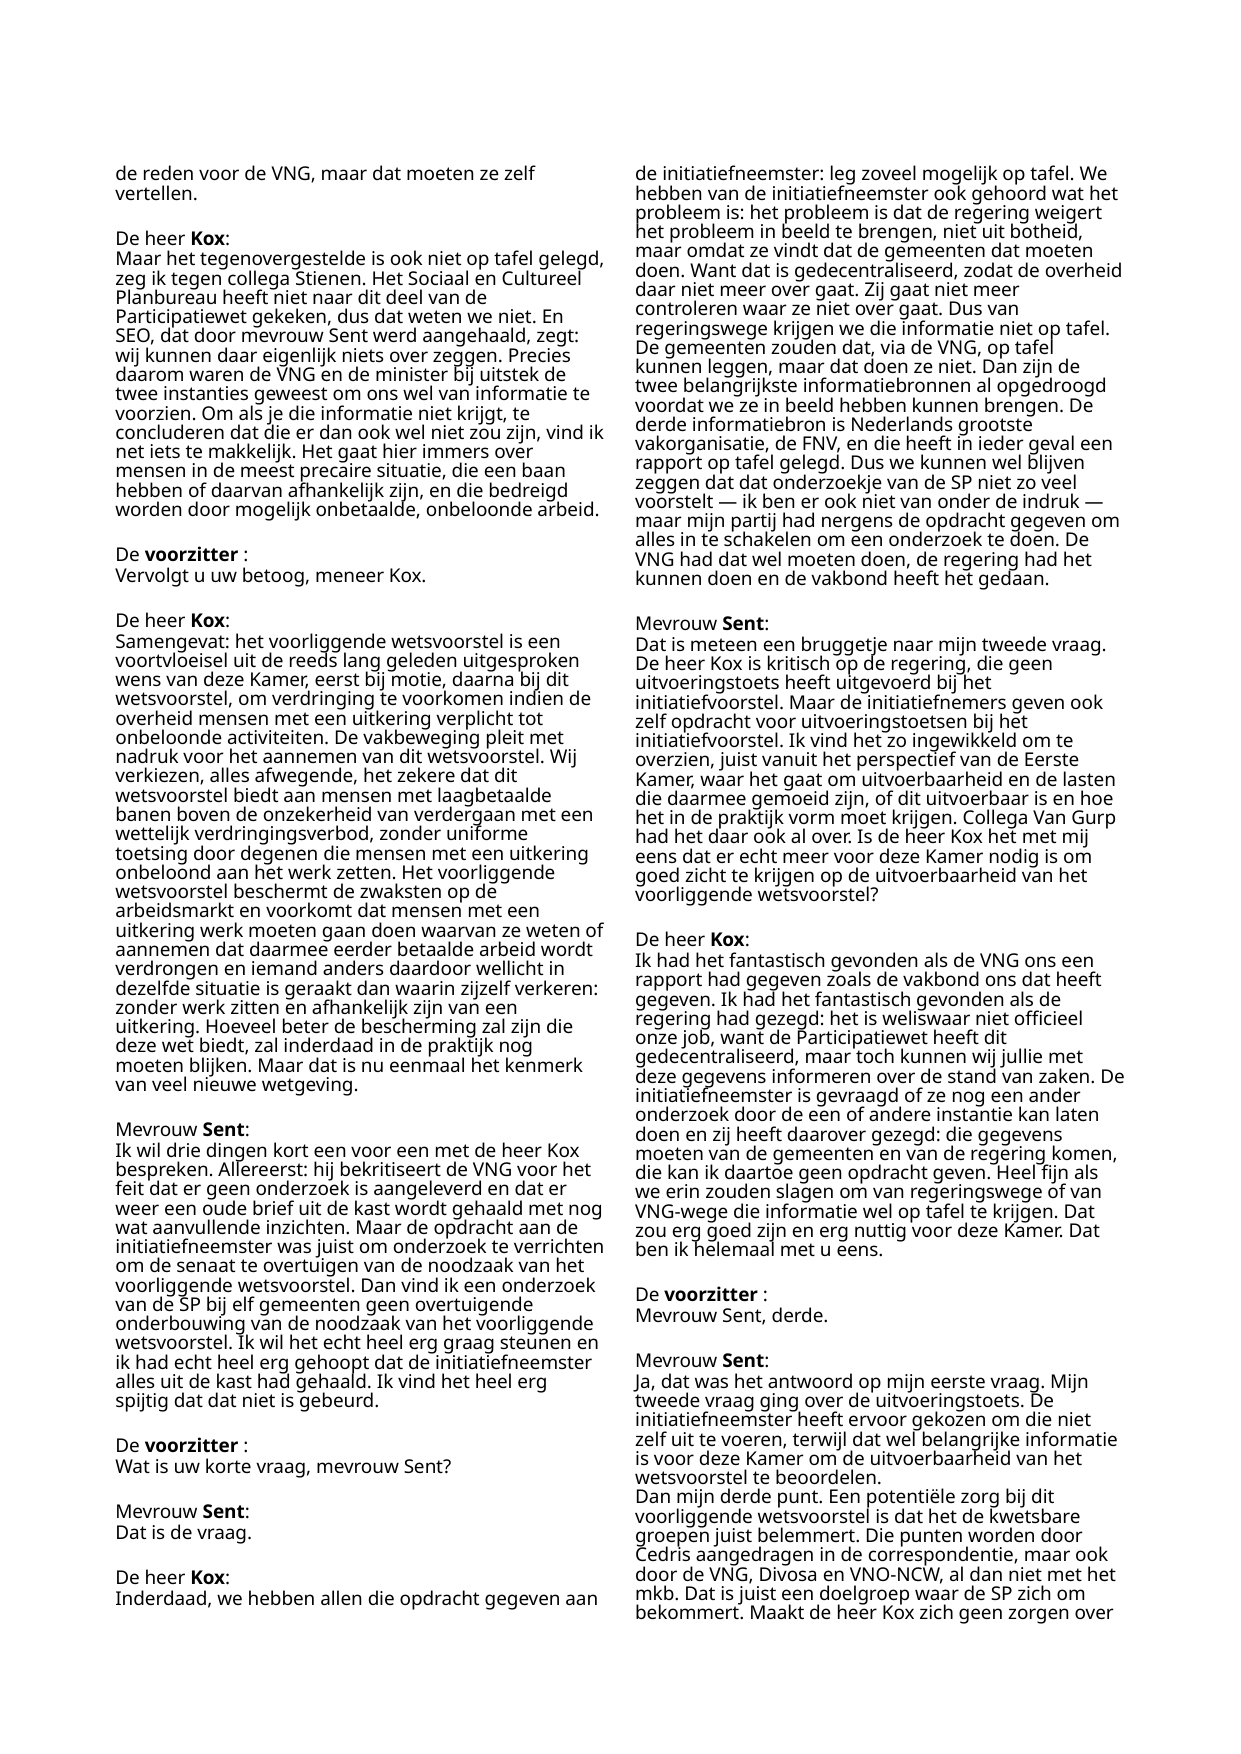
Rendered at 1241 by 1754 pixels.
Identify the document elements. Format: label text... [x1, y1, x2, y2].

text Mevrouw Sent: [115, 1498, 605, 1524]
text De heer Kox: [115, 1564, 605, 1590]
text Ik had het fantastisch gevonden als de VNG ons een rapport had gegeven zoals de vakbond ons dat heeft gegeven. Ik had het fantastisch gevonden als de regering had gezegd: het is weliswaar niet officieel onze job, want de Participatiewet heeft dit gedecentraliseerd, maar toch kunnen wij jullie met deze gegevens informeren over de stand van zaken. De initiatiefneemster is gevraagd of ze nog een ander onderzoek door de een of andere instantie kan laten doen en zij heeft daarover gezegd: die gegevens moeten van de gemeenten en van de regering komen, die kan ik daartoe geen opdracht geven. Heel fijn als we erin zouden slagen om van regeringswege of van VNG-wege die informatie wel op tafel te krijgen. Dat zou erg goed zijn en erg nuttig voor deze Kamer. Dat ben ik helemaal met u eens. [635, 952, 1125, 1261]
text De voorzitter : [115, 1432, 605, 1458]
text Mevrouw Sent: [635, 1347, 1125, 1373]
text Dan mijn derde punt. Een potentiële zorg bij dit voorliggende wetsvoorstel is dat het de kwetsbare groepen juist belemmert. Die punten worden door Cedris aangedragen in de correspondentie, maar ook door de VNG, Divosa en VNO-NCW, al dan niet met het mkb. Dat is juist een doelgroep waar de SP zich om bekommert. Maakt de heer Kox zich geen zorgen over [635, 1488, 1125, 1623]
text de initiatiefneemster: leg zoveel mogelijk op tafel. We hebben van de initiatiefneemster ook gehoord wat het probleem is: het probleem is dat de regering weigert het probleem in beeld te brengen, niet uit botheid, maar omdat ze vindt dat de gemeenten dat moeten doen. Want dat is gedecentraliseerd, zodat de overheid daar niet meer over gaat. Zij gaat niet meer controleren waar ze niet over gaat. Dus van regeringswege krijgen we die informatie niet op tafel. De gemeenten zouden dat, via de VNG, op tafel kunnen leggen, maar dat doen ze niet. Dan zijn de twee belangrijkste informatiebronnen al opgedroogd voordat we ze in beeld hebben kunnen brengen. De derde informatiebron is Nederlands grootste vakorganisatie, de FNV, en die heeft in ieder geval een rapport op tafel gelegd. Dus we kunnen wel blijven zeggen dat dat onderzoekje van de SP niet zo veel voorstelt — ik ben er ook niet van onder de indruk — maar mijn partij had nergens de opdracht gegeven om alles in te schakelen om een onderzoek te doen. De VNG had dat wel moeten doen, de regering had het kunnen doen en de vakbond heeft het gedaan. [635, 165, 1125, 589]
text De heer Kox: [115, 607, 605, 633]
text De voorzitter : [115, 541, 605, 567]
text De voorzitter : [635, 1281, 1125, 1307]
text Mevrouw Sent, derde. [635, 1307, 1125, 1326]
text Dat is meteen een bruggetje naar mijn tweede vraag. De heer Kox is kritisch op de regering, die geen uitvoeringstoets heeft uitgevoerd bij het initiatiefvoorstel. Maar de initiatiefnemers geven ook zelf opdracht voor uitvoeringstoetsen bij het initiatiefvoorstel. Ik vind het zo ingewikkeld om te overzien, juist vanuit het perspectief van de Eerste Kamer, waar het gaat om uitvoerbaarheid en de lasten die daarmee gemoeid zijn, of dit uitvoerbaar is en hoe het in de praktijk vorm moet krijgen. Collega Van Gurp had het daar ook al over. Is de heer Kox het met mij eens dat er echt meer voor deze Kamer nodig is om goed zicht te krijgen op de uitvoerbaarheid van het voorliggende wetsvoorstel? [635, 636, 1125, 906]
text Wat is uw korte vraag, mevrouw Sent? [115, 1458, 605, 1477]
text Mevrouw Sent: [115, 1116, 605, 1142]
text Ik wil drie dingen kort een voor een met de heer Kox bespreken. Allereerst: hij bekritiseert de VNG voor het feit dat er geen onderzoek is aangeleverd en dat er weer een oude brief uit de kast wordt gehaald met nog wat aanvullende inzichten. Maar de opdracht aan de initiatiefneemster was juist om onderzoek te verrichten om de senaat te overtuigen van de noodzaak van het voorliggende wetsvoorstel. Dan vind ik een onderzoek van de SP bij elf gemeenten geen overtuigende onderbouwing van de noodzaak van het voorliggende wetsvoorstel. Ik wil het echt heel erg graag steunen en ik had echt heel erg gehoopt dat de initiatiefneemster alles uit de kast had gehaald. Ik vind het heel erg spijtig dat dat niet is gebeurd. [115, 1142, 605, 1411]
text Maar het tegenovergestelde is ook niet op tafel gelegd, zeg ik tegen collega Stienen. Het Sociaal en Cultureel Planbureau heeft niet naar dit deel van de Participatiewet gekeken, dus dat weten we niet. En SEO, dat door mevrouw Sent werd aangehaald, zegt: wij kunnen daar eigenlijk niets over zeggen. Precies daarom waren de VNG en de minister bij uitstek de twee instanties geweest om ons wel van informatie te voorzien. Om als je die informatie niet krijgt, te concluderen dat die er dan ook wel niet zou zijn, vind ik net iets te makkelijk. Het gaat hier immers over mensen in de meest precaire situatie, die een baan hebben of daarvan afhankelijk zijn, en die bedreigd worden door mogelijk onbetaalde, onbeloonde arbeid. [115, 250, 605, 520]
text Vervolgt u uw betoog, meneer Kox. [115, 567, 605, 586]
text De heer Kox: [115, 225, 605, 250]
text Samengevat: het voorliggende wetsvoorstel is een voortvloeisel uit de reeds lang geleden uitgesproken wens van deze Kamer, eerst bij motie, daarna bij dit wetsvoorstel, om verdringing te voorkomen indien de overheid mensen met een uitkering verplicht tot onbeloonde activiteiten. De vakbeweging pleit met nadruk voor het aannemen van dit wetsvoorstel. Wij verkiezen, alles afwegende, het zekere dat dit wetsvoorstel biedt aan mensen met laagbetaalde banen boven de onzekerheid van verdergaan met een wettelijk verdringingsverbod, zonder uniforme toetsing door degenen die mensen met een uitkering onbeloond aan het werk zetten. Het voorliggende wetsvoorstel beschermt de zwaksten op de arbeidsmarkt en voorkomt dat mensen met een uitkering werk moeten gaan doen waarvan ze weten of aannemen dat daarmee eerder betaalde arbeid wordt verdrongen en iemand anders daardoor wellicht in dezelfde situatie is geraakt dan waarin zijzelf verkeren: zonder werk zitten en afhankelijk zijn van een uitkering. Hoeveel beter de bescherming zal zijn die deze wet biedt, zal inderdaad in de praktijk nog moeten blijken. Maar dat is nu eenmaal het kenmerk van veel nieuwe wetgeving. [115, 633, 605, 1095]
text de reden voor de VNG, maar dat moeten ze zelf vertellen. [115, 165, 605, 204]
text Mevrouw Sent: [635, 610, 1125, 636]
text Ja, dat was het antwoord op mijn eerste vraag. Mijn tweede vraag ging over de uitvoeringstoets. De initiatiefneemster heeft ervoor gekozen om die niet zelf uit te voeren, terwijl dat wel belangrijke informatie is voor deze Kamer om de uitvoerbaarheid van het wetsvoorstel te beoordelen. [635, 1373, 1125, 1488]
text Dat is de vraag. [115, 1524, 605, 1543]
text Inderdaad, we hebben allen die opdracht gegeven aan [115, 1590, 605, 1609]
text De heer Kox: [635, 926, 1125, 952]
